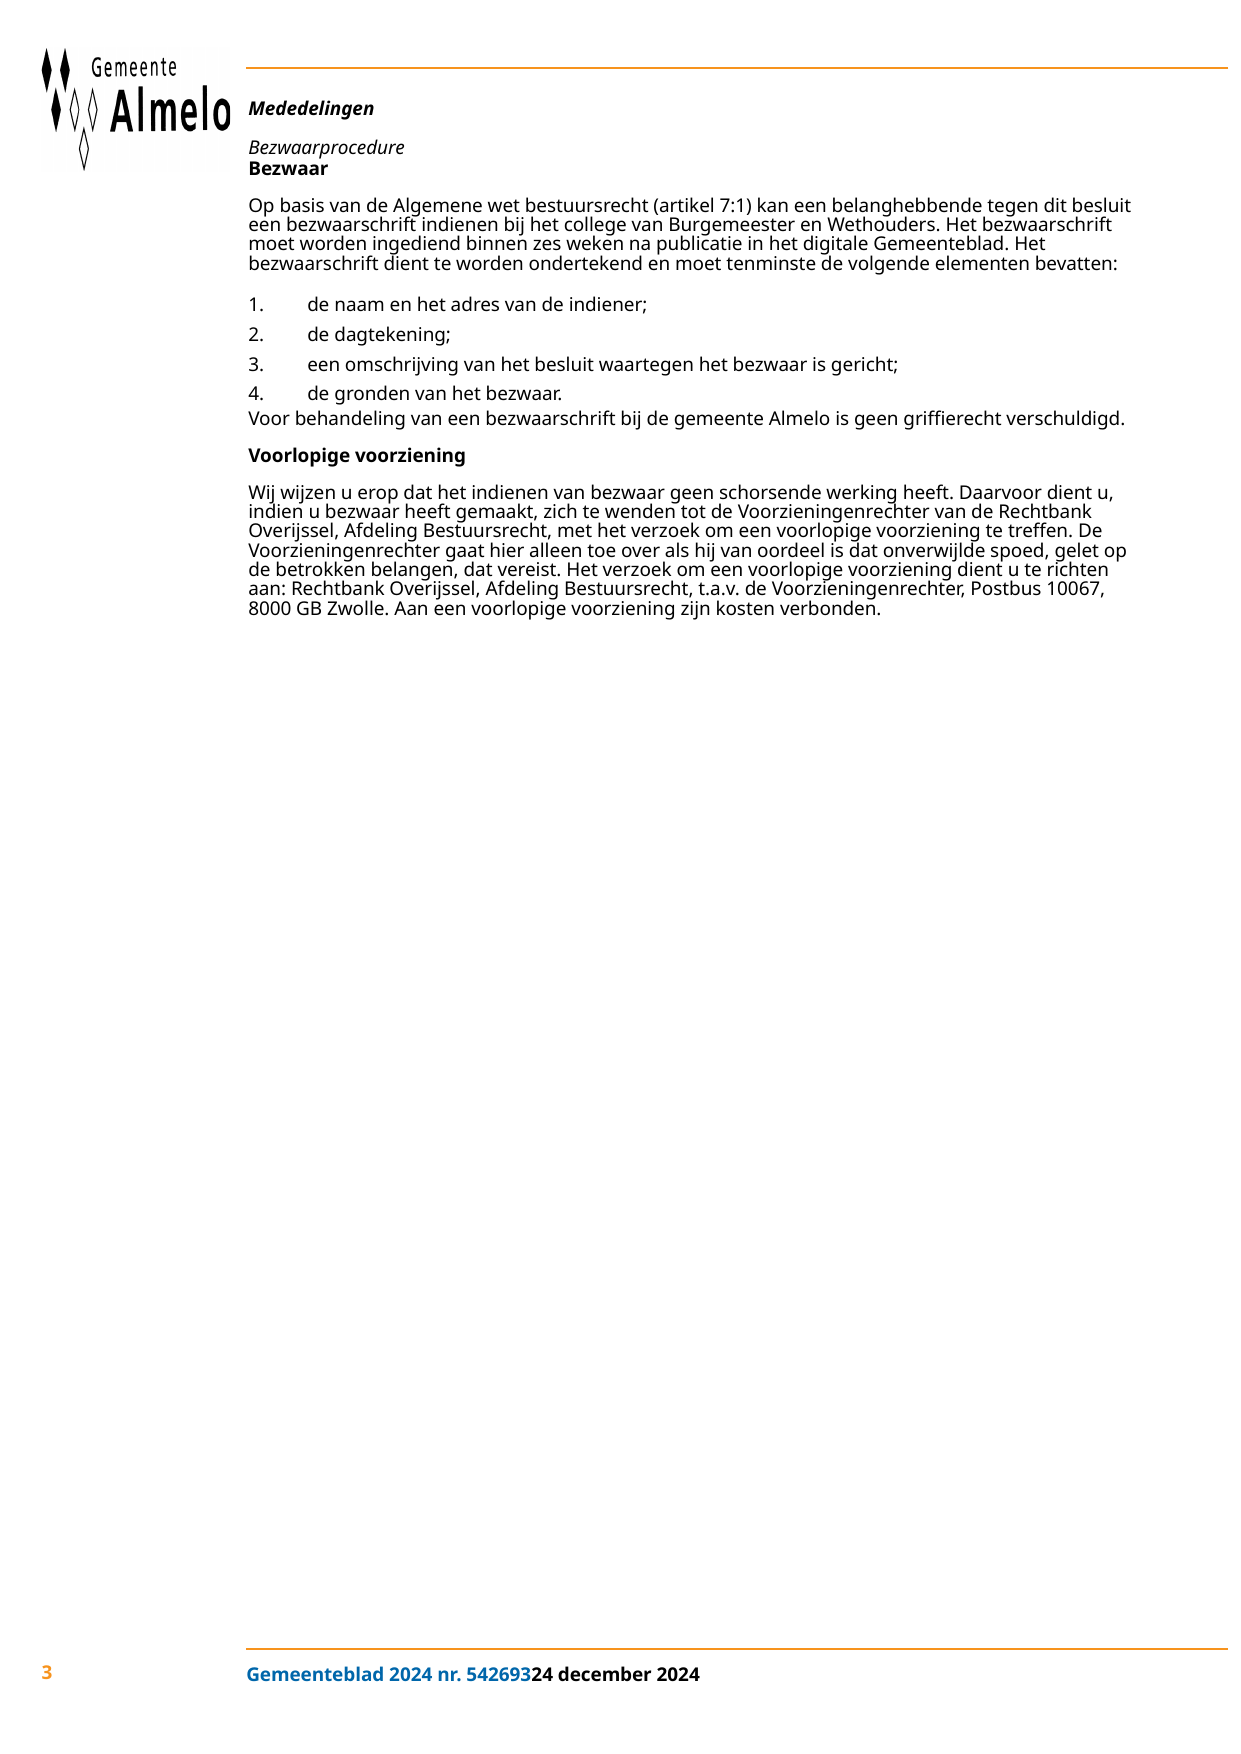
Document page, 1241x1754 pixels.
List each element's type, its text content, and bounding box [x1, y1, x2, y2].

list de naam en het adres van de indiener; [248, 292, 1152, 317]
list de dagtekening; [248, 321, 1152, 347]
text Bezwaar [248, 160, 1152, 179]
text Wij wijzen u erop dat het indienen van bezwaar geen schorsende werking heeft. Daarvoor dient u, indien u bezwaar heeft gemaakt, zich te wenden tot de Voorzieningenrechter van de Rechtbank Overijssel, Afdeling Bestuursrecht, met het verzoek om een voorlopige voorziening te treffen. De Voorzieningenrechter gaat hier alleen toe over als hij van oordeel is dat onverwijlde spoed, gelet op de betrokken belangen, dat vereist. Het verzoek om een voorlopige voorziening dient u te richten aan: Rechtbank Overijssel, Afdeling Bestuursrecht, t.a.v. de Voorzieningenrechter, Postbus 10067, 8000 GB Zwolle. Aan een voorlopige voorziening zijn kosten verbonden. [248, 484, 1152, 619]
text Op basis van de Algemene wet bestuursrecht (artikel 7:1) kan een belanghebbende tegen dit besluit een bezwaarschrift indienen bij het college van Burgemeester en Wethouders. Het bezwaarschrift moet worden ingediend binnen zes weken na publicatie in het digitale Gemeenteblad. Het bezwaarschrift dient te worden ondertekend en moet tenminste de volgende elementen bevatten: [248, 197, 1152, 274]
list de gronden van het bezwaar. [248, 380, 1152, 406]
text Mededelingen [248, 95, 1152, 121]
text Voor behandeling van een bezwaarschrift bij de gemeente Almelo is geen griffierecht verschuldigd. [248, 410, 1152, 429]
text Bezwaarprocedure [248, 134, 1152, 160]
text Voorlopige voorziening [248, 447, 1152, 466]
picture [41, 47, 231, 172]
list een omschrijving van het besluit waartegen het bezwaar is gericht; [248, 351, 1152, 376]
